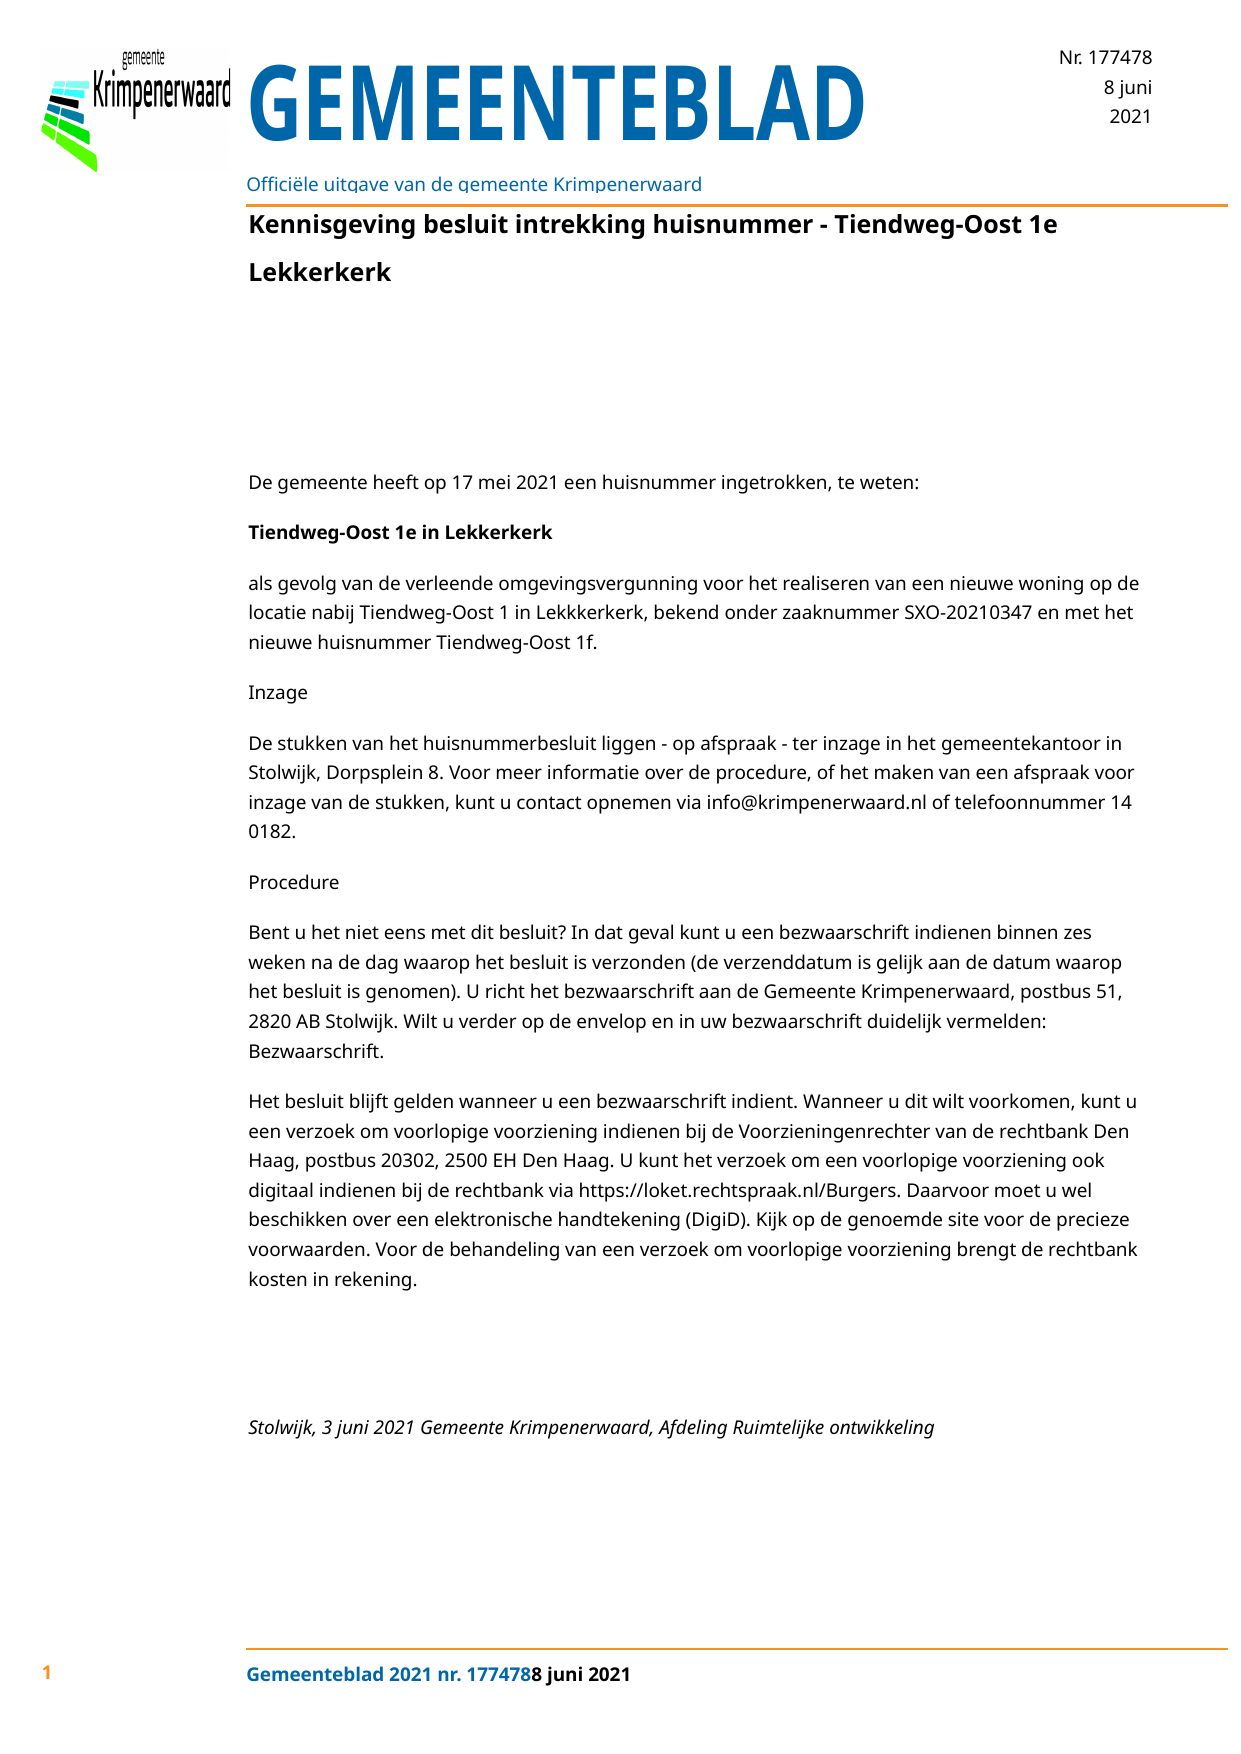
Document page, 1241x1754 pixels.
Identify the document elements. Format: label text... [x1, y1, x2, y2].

text Tiendweg-Oost 1e in Lekkerkerk [248, 519, 1152, 545]
text Bent u het niet eens met dit besluit? In dat geval kunt u een bezwaarschrift indienen binnen zes weken na de dag waarop het besluit is verzonden (de verzenddatum is gelijk aan de datum waarop het besluit is genomen). U richt het bezwaarschrift aan de Gemeente Krimpenerwaard, postbus 51, 2820 AB Stolwijk. Wilt u verder op de envelop en in uw bezwaarschrift duidelijk vermelden: Bezwaarschrift. [248, 919, 1152, 1064]
text De stukken van het huisnummerbesluit liggen - op afspraak - ter inzage in het gemeentekantoor in Stolwijk, Dorpsplein 8. Voor meer informatie over de procedure, of het maken van een afspraak voor inzage van de stukken, kunt u contact opnemen via info@krimpenerwaard.nl of telefoonnummer 14 0182. [248, 730, 1152, 844]
text Stolwijk, 3 juni 2021 Gemeente Krimpenerwaard, Afdeling Ruimtelijke ontwikkeling [248, 1414, 1152, 1440]
text De gemeente heeft op 17 mei 2021 een huisnummer ingetrokken, te weten: [248, 469, 1152, 495]
picture [41, 47, 231, 172]
text Kennisgeving besluit intrekking huisnummer - Tiendweg-Oost 1e Lekkerkerk [248, 207, 1152, 288]
text Procedure [248, 869, 1152, 895]
text Het besluit blijft gelden wanneer u een bezwaarschrift indient. Wanneer u dit wilt voorkomen, kunt u een verzoek om voorlopige voorziening indienen bij de Voorzieningenrechter van de rechtbank Den Haag, postbus 20302, 2500 EH Den Haag. U kunt het verzoek om een voorlopige voorziening ook digitaal indienen bij de rechtbank via https://loket.rechtspraak.nl/Burgers. Daarvoor moet u wel beschikken over een elektronische handtekening (DigiD). Kijk op de genoemde site voor de precieze voorwaarden. Voor de behandeling van een verzoek om voorlopige voorziening brengt de rechtbank kosten in rekening. [248, 1088, 1152, 1292]
text als gevolg van de verleende omgevingsvergunning voor het realiseren van een nieuwe woning op de locatie nabij Tiendweg-Oost 1 in Lekkkerkerk, bekend onder zaaknummer SXO-20210347 en met het nieuwe huisnummer Tiendweg-Oost 1f. [248, 570, 1152, 655]
text Inzage [248, 679, 1152, 705]
